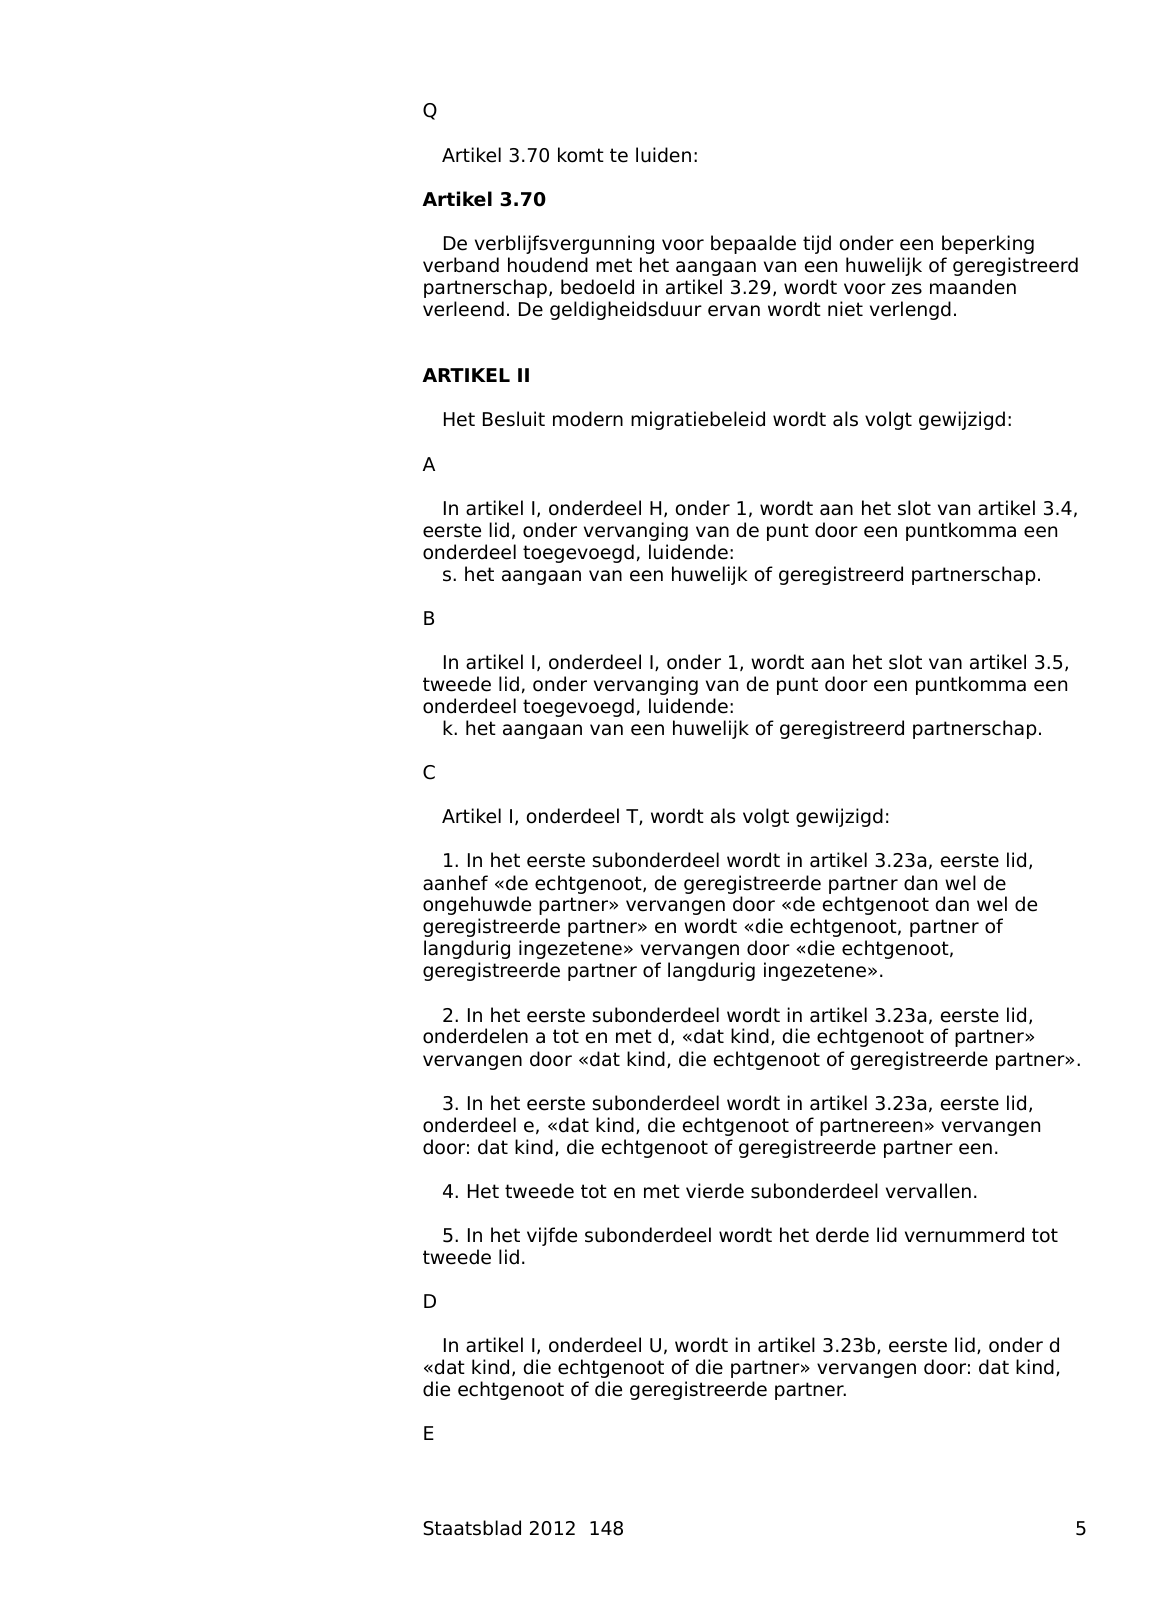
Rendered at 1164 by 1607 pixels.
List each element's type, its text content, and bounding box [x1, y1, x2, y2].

text s. het aangaan van een huwelijk of geregistreerd partnerschap. [422, 564, 1087, 586]
text 4. Het tweede tot en met vierde subonderdeel vervallen. [422, 1181, 1087, 1203]
text E [422, 1423, 1087, 1445]
text A [422, 453, 1087, 476]
text De verblijfsvergunning voor bepaalde tijd onder een beperking verband houdend met het aangaan van een huwelijk of geregistreerd partnerschap, bedoeld in artikel 3.29, wordt voor zes maanden verleend. De geldigheidsduur ervan wordt niet verlengd. [422, 233, 1087, 321]
text k. het aangaan van een huwelijk of geregistreerd partnerschap. [422, 718, 1087, 740]
subtitle ARTIKEL II [422, 365, 1087, 387]
text Artikel 3.70 komt te luiden: [422, 144, 1087, 167]
text C [422, 762, 1087, 784]
text 2. In het eerste subonderdeel wordt in artikel 3.23a, eerste lid, onderdelen a tot en met d, «dat kind, die echtgenoot of partner» vervangen door «dat kind, die echtgenoot of geregistreerde partner». [422, 1004, 1087, 1070]
subtitle Artikel 3.70 [422, 189, 1087, 211]
text Artikel I, onderdeel T, wordt als volgt gewijzigd: [422, 806, 1087, 828]
text Q [422, 100, 1087, 122]
text 3. In het eerste subonderdeel wordt in artikel 3.23a, eerste lid, onderdeel e, «dat kind, die echtgenoot of partnereen» vervangen door: dat kind, die echtgenoot of geregistreerde partner een. [422, 1093, 1087, 1158]
text D [422, 1291, 1087, 1313]
text B [422, 608, 1087, 630]
text Het Besluit modern migratiebeleid wordt als volgt gewijzigd: [422, 409, 1087, 431]
text 5. In het vijfde subonderdeel wordt het derde lid vernummerd tot tweede lid. [422, 1225, 1087, 1269]
text In artikel I, onderdeel H, onder 1, wordt aan het slot van artikel 3.4, eerste lid, onder vervanging van de punt door een puntkomma een onderdeel toegevoegd, luidende: [422, 498, 1087, 564]
text In artikel I, onderdeel U, wordt in artikel 3.23b, eerste lid, onder d «dat kind, die echtgenoot of die partner» vervangen door: dat kind, die echtgenoot of die geregistreerde partner. [422, 1335, 1087, 1401]
text In artikel I, onderdeel I, onder 1, wordt aan het slot van artikel 3.5, tweede lid, onder vervanging van de punt door een puntkomma een onderdeel toegevoegd, luidende: [422, 652, 1087, 718]
text 1. In het eerste subonderdeel wordt in artikel 3.23a, eerste lid, aanhef «de echtgenoot, de geregistreerde partner dan wel de ongehuwde partner» vervangen door «de echtgenoot dan wel de geregistreerde partner» en wordt «die echtgenoot, partner of langdurig ingezetene» vervangen door «die echtgenoot, geregistreerde partner of langdurig ingezetene». [422, 850, 1087, 982]
